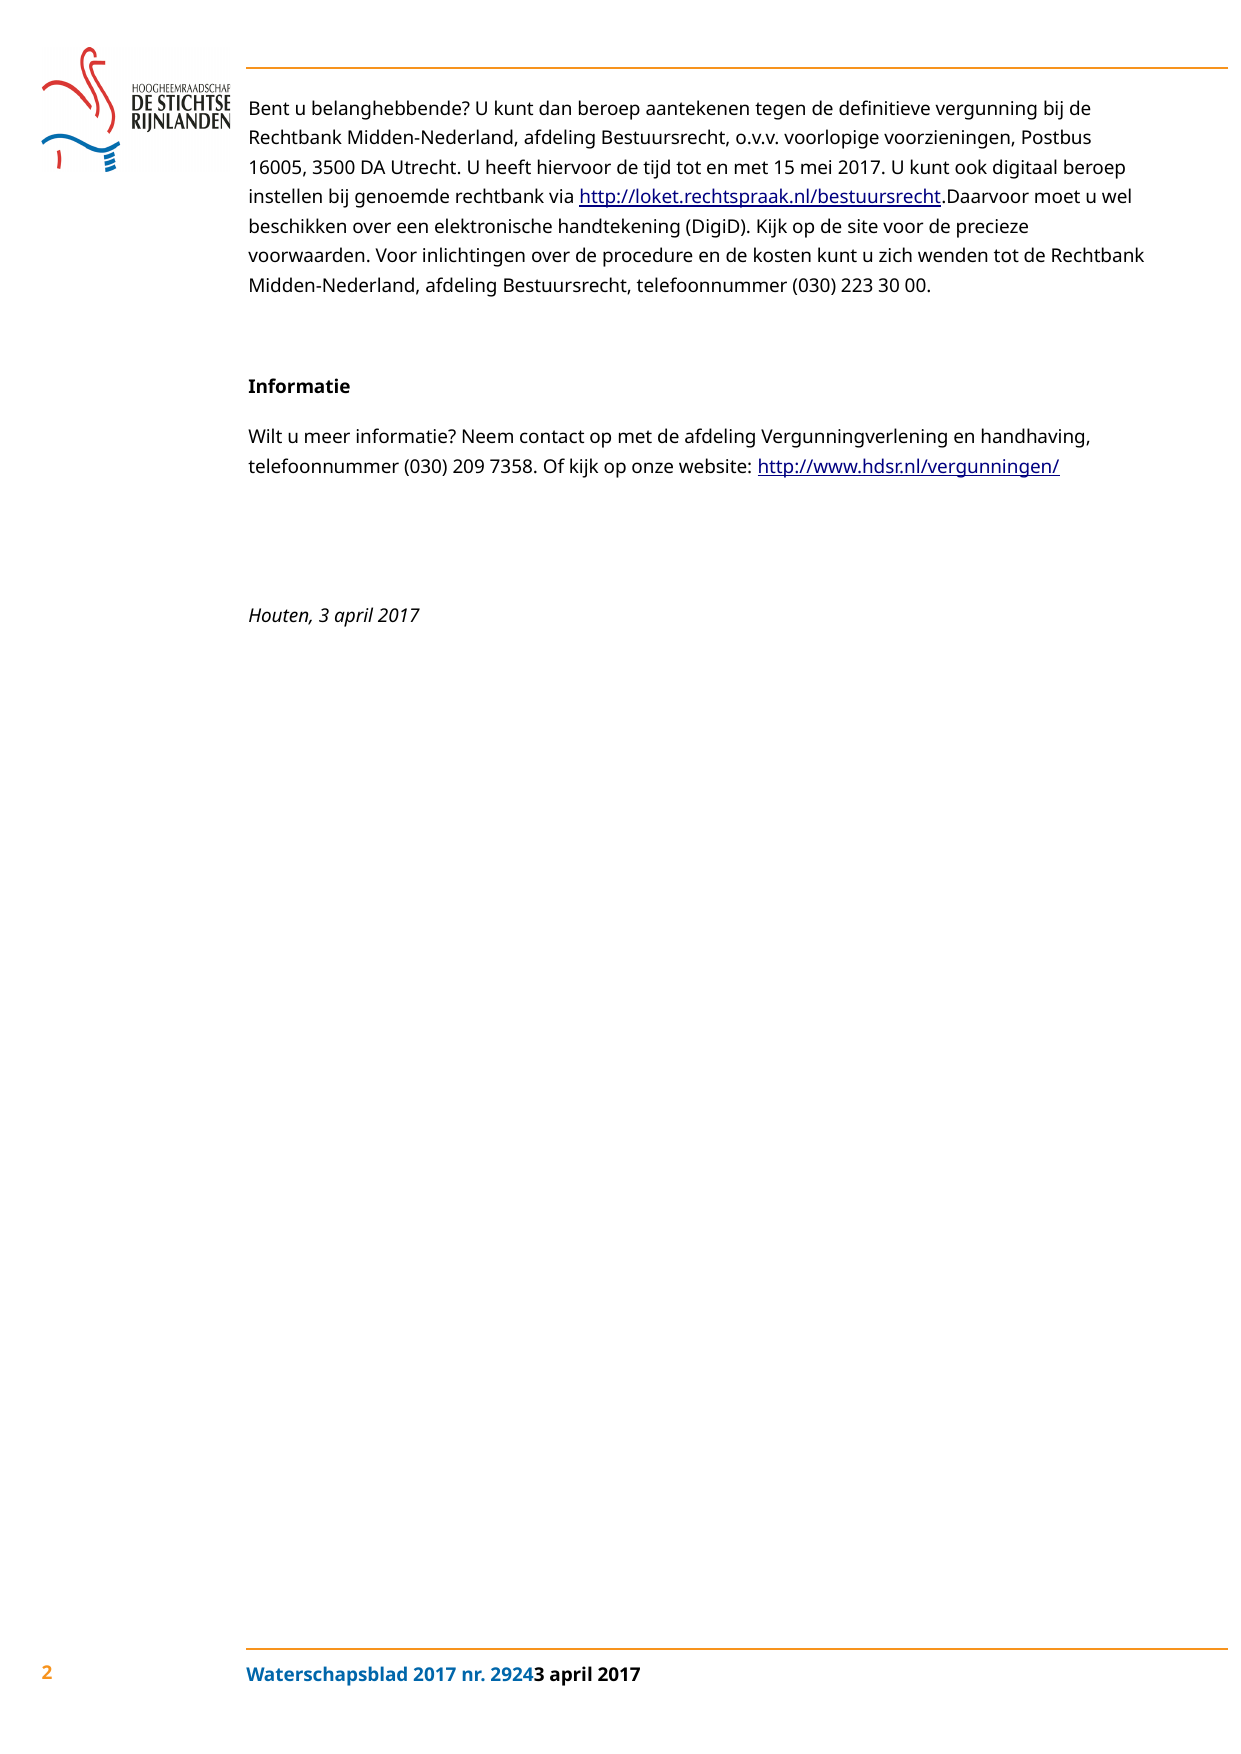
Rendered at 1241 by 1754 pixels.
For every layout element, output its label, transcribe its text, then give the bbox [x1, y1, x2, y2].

picture [41, 47, 231, 172]
text Houten, 3 april 2017 [248, 602, 1152, 627]
text Wilt u meer informatie? Neem contact op met de afdeling Vergunningverlening en handhaving, telefoonnummer (030) 209 7358. Of kijk op onze website: http://www.hdsr.nl/vergunningen/ [248, 423, 1152, 479]
text Informatie [248, 373, 1152, 399]
text Bent u belanghebbende? U kunt dan beroep aantekenen tegen de definitieve vergunning bij de Rechtbank Midden-Nederland, afdeling Bestuursrecht, o.v.v. voorlopige voorzieningen, Postbus 16005, 3500 DA Utrecht. U heeft hiervoor de tijd tot en met 15 mei 2017. U kunt ook digitaal beroep instellen bij genoemde rechtbank via http://loket.rechtspraak.nl/bestuursrecht.Daarvoor moet u wel beschikken over een elektronische handtekening (DigiD). Kijk op de site voor de precieze voorwaarden. Voor inlichtingen over de procedure en de kosten kunt u zich wenden tot de Rechtbank Midden-Nederland, afdeling Bestuursrecht, telefoonnummer (030) 223 30 00. [248, 95, 1152, 298]
